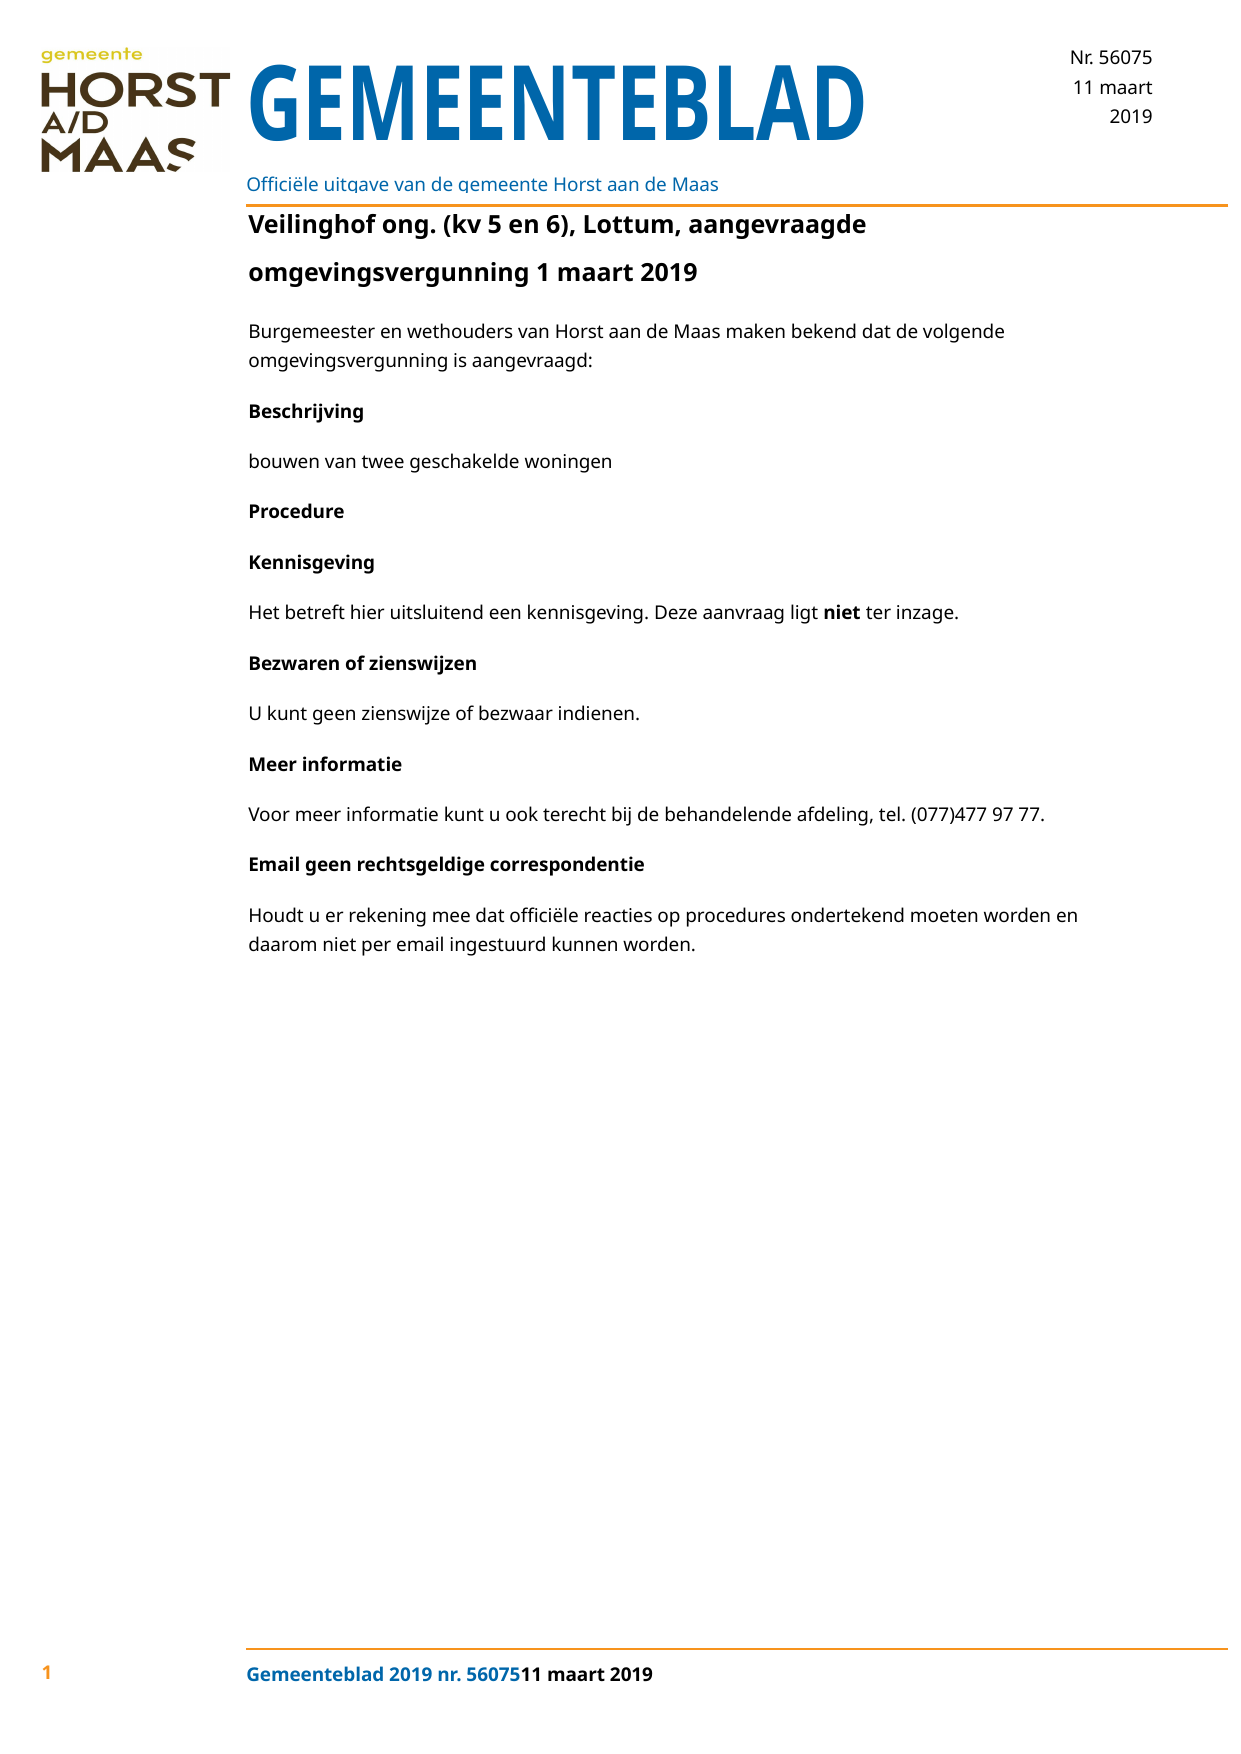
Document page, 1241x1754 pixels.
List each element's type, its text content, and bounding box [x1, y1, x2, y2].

text Houdt u er rekening mee dat officiële reacties op procedures ondertekend moeten worden en daarom niet per email ingestuurd kunnen worden. [248, 902, 1152, 957]
text bouwen van twee geschakelde woningen [248, 448, 1152, 474]
text Veilinghof ong. (kv 5 en 6), Lottum, aangevraagde omgevingsvergunning 1 maart 2019 [248, 207, 1152, 288]
text Kennisgeving [248, 549, 1152, 575]
text U kunt geen zienswijze of bezwaar indienen. [248, 700, 1152, 726]
text Meer informatie [248, 751, 1152, 777]
text Beschrijving [248, 398, 1152, 424]
text Email geen rechtsgeldige correspondentie [248, 852, 1152, 877]
text Bezwaren of zienswijzen [248, 650, 1152, 676]
text Het betreft hier uitsluitend een kennisgeving. Deze aanvraag ligt niet ter inzage. [248, 599, 1152, 625]
text Procedure [248, 499, 1152, 524]
text Voor meer informatie kunt u ook terecht bij de behandelende afdeling, tel. (077)477 97 77. [248, 801, 1152, 827]
picture [41, 47, 231, 172]
text Burgemeester en wethouders van Horst aan de Maas maken bekend dat de volgende omgevingsvergunning is aangevraagd: [248, 318, 1152, 373]
